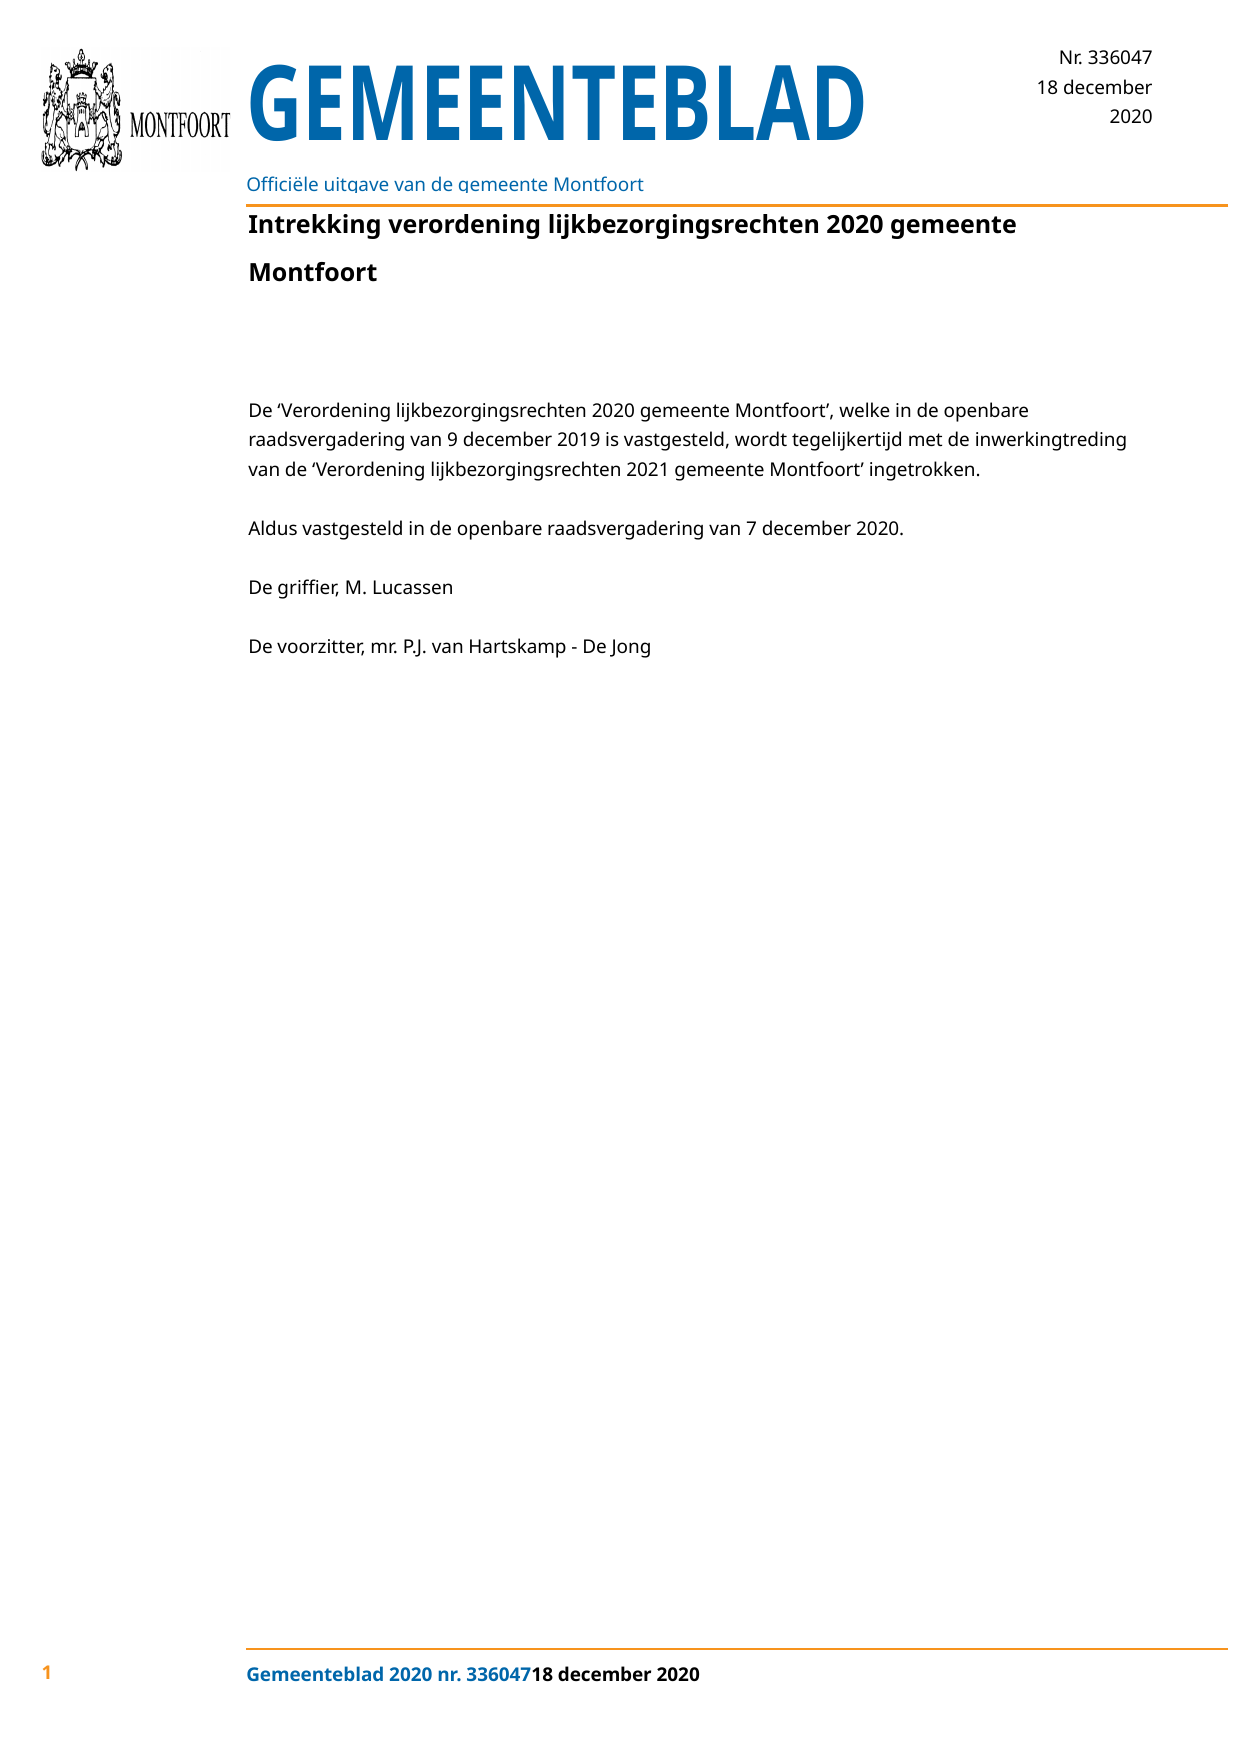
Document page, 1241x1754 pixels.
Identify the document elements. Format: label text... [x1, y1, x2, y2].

text De griffier, M. Lucassen [248, 574, 1152, 600]
text De ‘Verordening lijkbezorgingsrechten 2020 gemeente Montfoort’, welke in de openbare raadsvergadering van 9 december 2019 is vastgesteld, wordt tegelijkertijd met de inwerkingtreding van de ‘Verordening lijkbezorgingsrechten 2021 gemeente Montfoort’ ingetrokken. [248, 397, 1152, 482]
text Intrekking verordening lijkbezorgingsrechten 2020 gemeente Montfoort [248, 207, 1152, 288]
picture [41, 47, 231, 172]
text De voorzitter, mr. P.J. van Hartskamp - De Jong [248, 633, 1152, 659]
text Aldus vastgesteld in de openbare raadsvergadering van 7 december 2020. [248, 515, 1152, 541]
